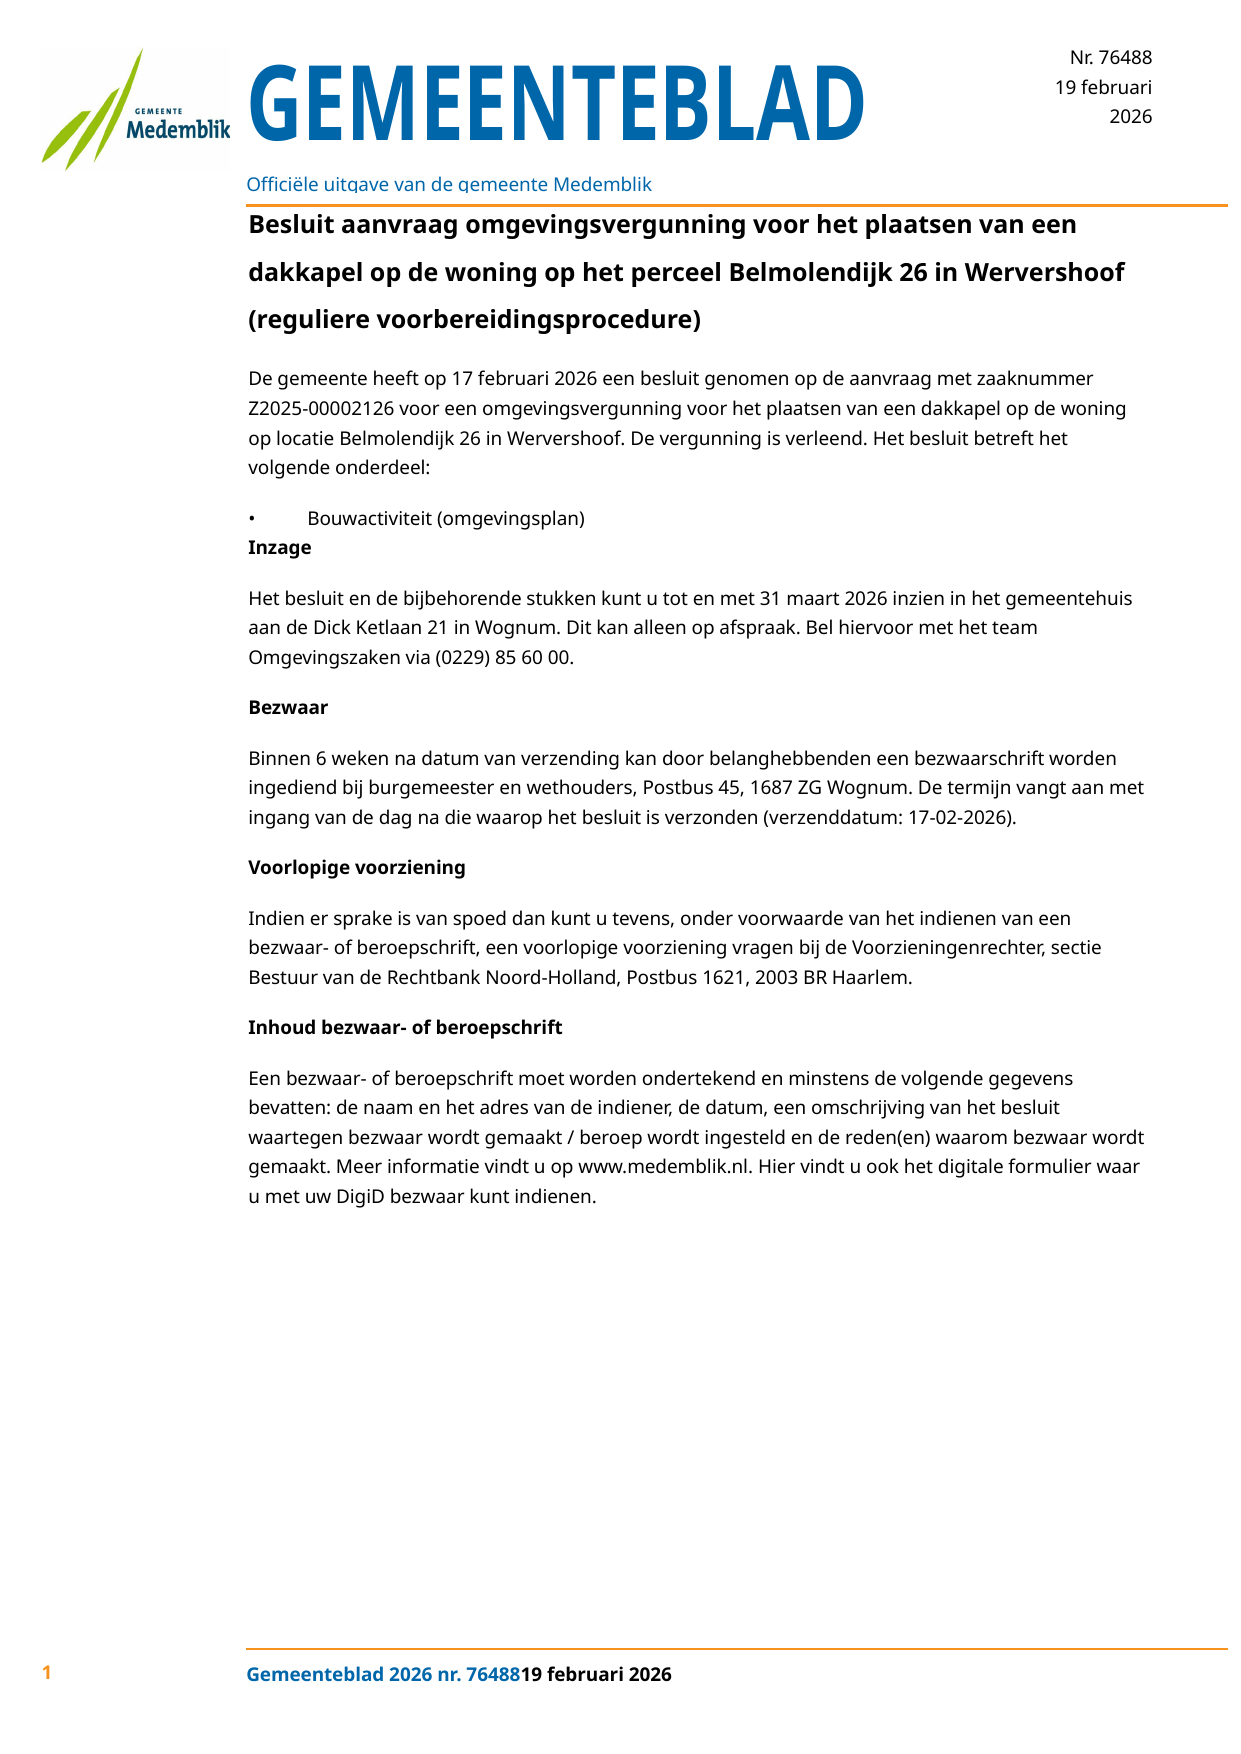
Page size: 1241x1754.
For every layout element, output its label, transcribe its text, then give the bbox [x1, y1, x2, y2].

text Bezwaar [248, 694, 1152, 720]
text Inzage [248, 534, 1152, 560]
list Bouwactiviteit (omgevingsplan) [248, 505, 1152, 530]
text Een bezwaar- of beroepschrift moet worden ondertekend en minstens de volgende gegevens bevatten: de naam en het adres van de indiener, de datum, een omschrijving van het besluit waartegen bezwaar wordt gemaakt / beroep wordt ingesteld en de reden(en) waarom bezwaar wordt gemaakt. Meer informatie vindt u op www.medemblik.nl. Hier vindt u ook het digitale formulier waar u met uw DigiD bezwaar kunt indienen. [248, 1065, 1152, 1209]
text Inhoud bezwaar- of beroepschrift [248, 1014, 1152, 1040]
text Besluit aanvraag omgevingsvergunning voor het plaatsen van een dakkapel op de woning op het perceel Belmolendijk 26 in Wervershoof (reguliere voorbereidingsprocedure) [248, 207, 1152, 336]
picture [41, 47, 231, 172]
text Voorlopige voorziening [248, 854, 1152, 880]
text Binnen 6 weken na datum van verzending kan door belanghebbenden een bezwaarschrift worden ingediend bij burgemeester en wethouders, Postbus 45, 1687 ZG Wognum. De termijn vangt aan met ingang van de dag na die waarop het besluit is verzonden (verzenddatum: 17-02-2026). [248, 745, 1152, 829]
text Het besluit en de bijbehorende stukken kunt u tot en met 31 maart 2026 inzien in het gemeentehuis aan de Dick Ketlaan 21 in Wognum. Dit kan alleen op afspraak. Bel hiervoor met het team Omgevingszaken via (0229) 85 60 00. [248, 585, 1152, 669]
text Indien er sprake is van spoed dan kunt u tevens, onder voorwaarde van het indienen van een bezwaar- of beroepschrift, een voorlopige voorziening vragen bij de Voorzieningenrechter, sectie Bestuur van de Rechtbank Noord-Holland, Postbus 1621, 2003 BR Haarlem. [248, 905, 1152, 989]
text De gemeente heeft op 17 februari 2026 een besluit genomen op de aanvraag met zaaknummer Z2025-00002126 voor een omgevingsvergunning voor het plaatsen van een dakkapel op de woning op locatie Belmolendijk 26 in Wervershoof. De vergunning is verleend. Het besluit betreft het volgende onderdeel: [248, 366, 1152, 480]
